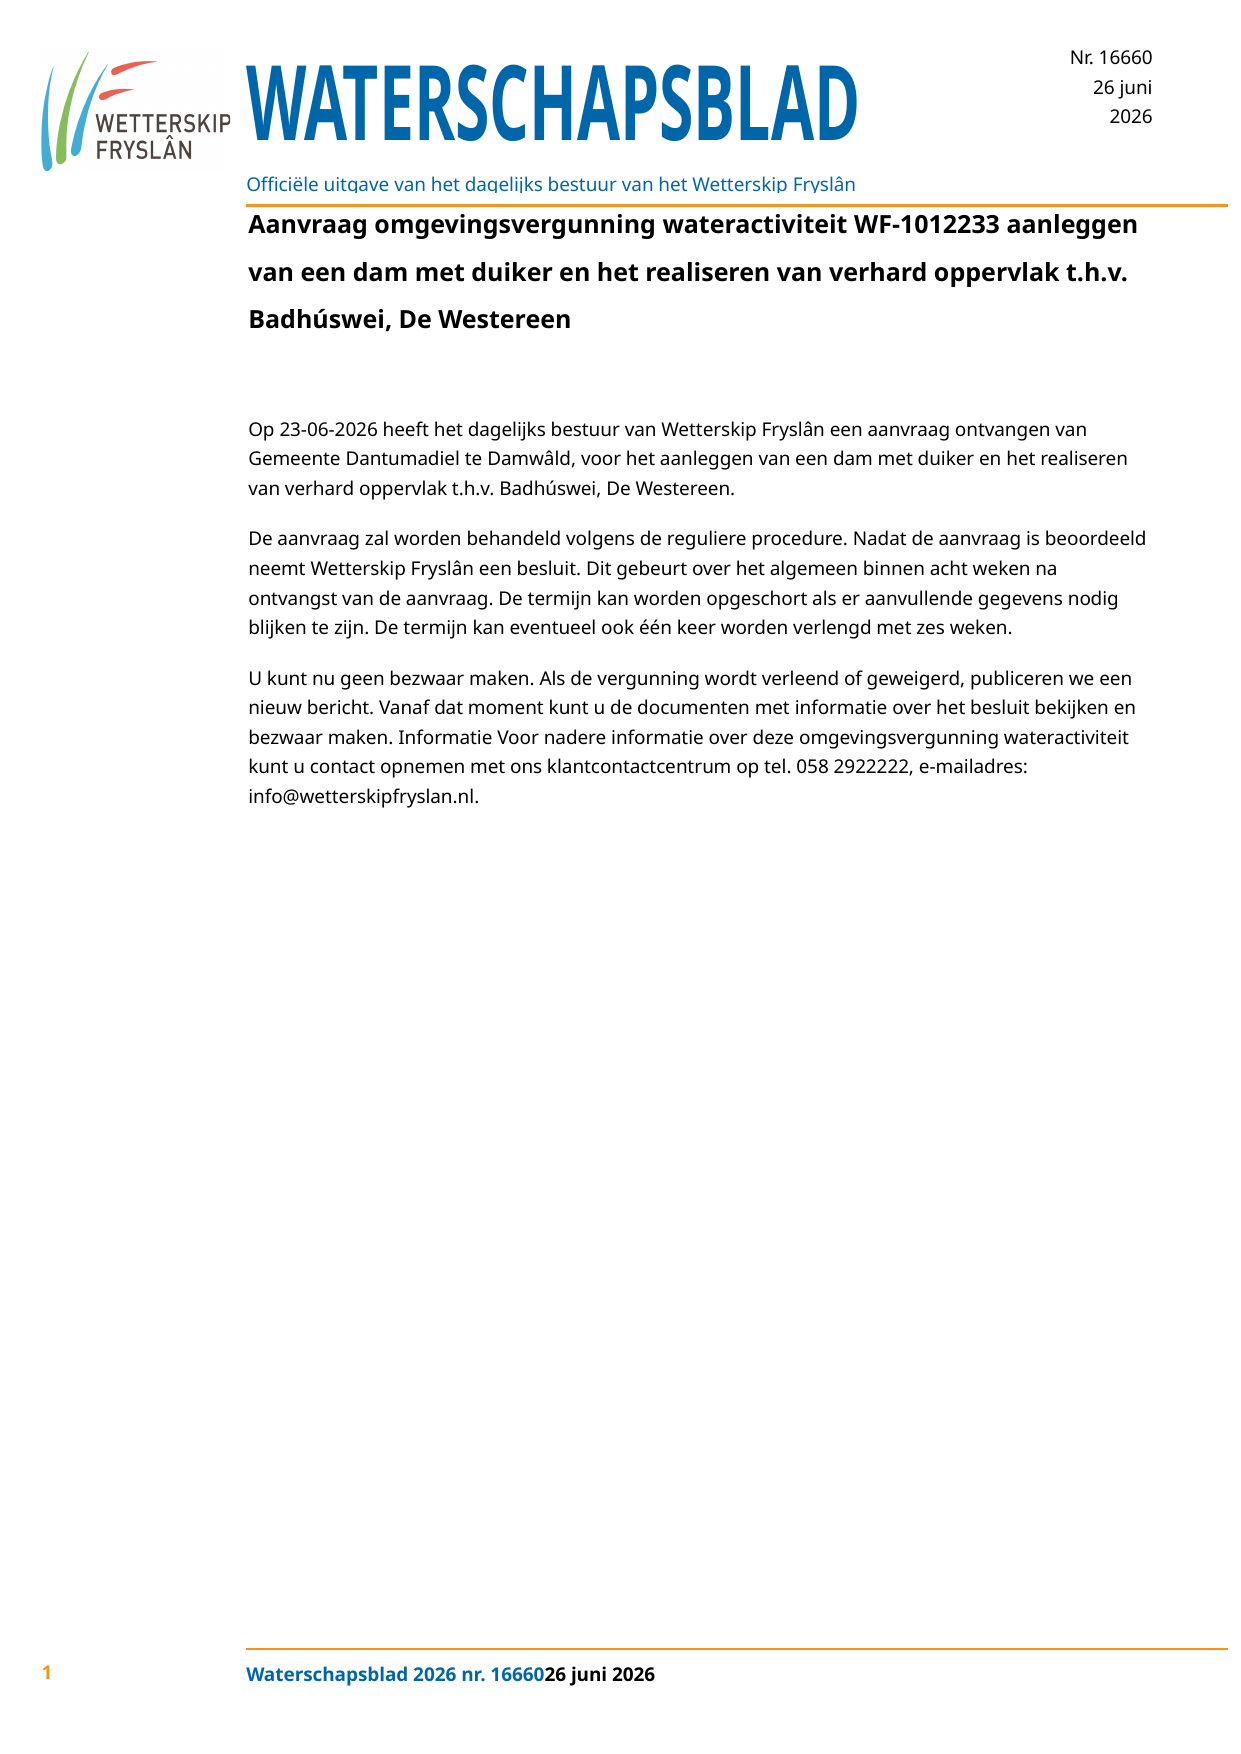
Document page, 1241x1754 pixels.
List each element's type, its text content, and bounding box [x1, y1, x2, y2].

text De aanvraag zal worden behandeld volgens de reguliere procedure. Nadat de aanvraag is beoordeeld neemt Wetterskip Fryslân een besluit. Dit gebeurt over het algemeen binnen acht weken na ontvangst van de aanvraag. De termijn kan worden opgeschort als er aanvullende gegevens nodig blijken te zijn. De termijn kan eventueel ook één keer worden verlengd met zes weken. [248, 526, 1152, 640]
text Op 23-06-2026 heeft het dagelijks bestuur van Wetterskip Fryslân een aanvraag ontvangen van Gemeente Dantumadiel te Damwâld, voor het aanleggen van een dam met duiker en het realiseren van verhard oppervlak t.h.v. Badhúswei, De Westereen. [248, 416, 1152, 501]
picture [41, 47, 231, 172]
text U kunt nu geen bezwaar maken. Als de vergunning wordt verleend of geweigerd, publiceren we een nieuw bericht. Vanaf dat moment kunt u de documenten met informatie over het besluit bekijken en bezwaar maken. Informatie Voor nadere informatie over deze omgevingsvergunning wateractiviteit kunt u contact opnemen met ons klantcontactcentrum op tel. 058 2922222, e-mailadres: info@wetterskipfryslan.nl. [248, 665, 1152, 809]
text Aanvraag omgevingsvergunning wateractiviteit WF-1012233 aanleggen van een dam met duiker en het realiseren van verhard oppervlak t.h.v. Badhúswei, De Westereen [248, 207, 1152, 336]
